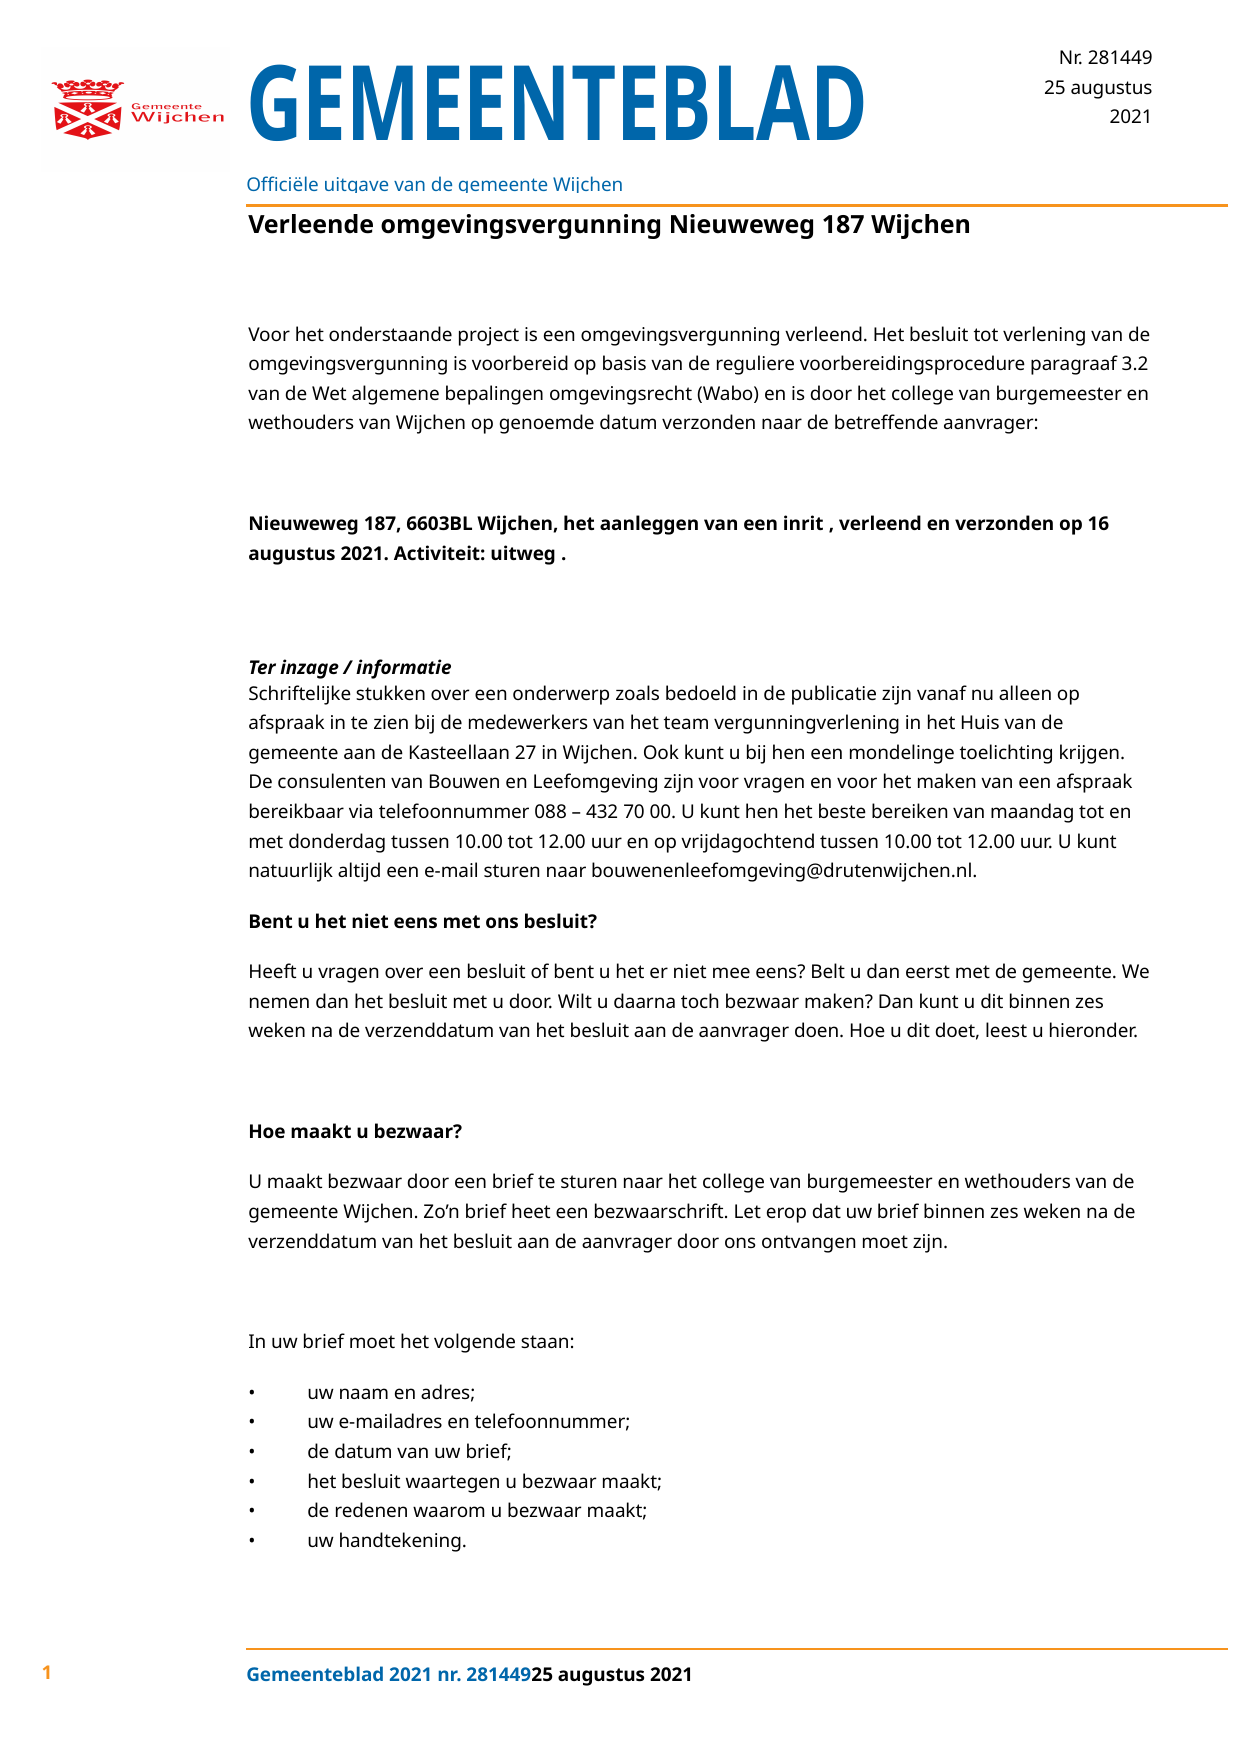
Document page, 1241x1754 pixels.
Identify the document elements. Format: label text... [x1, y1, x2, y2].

text Hoe maakt u bezwaar? [248, 1118, 1152, 1144]
list de redenen waarom u bezwaar maakt; [248, 1497, 1152, 1523]
text Verleende omgevingsvergunning Nieuweweg 187 Wijchen [248, 207, 1152, 241]
picture [41, 47, 231, 172]
text U maakt bezwaar door een brief te sturen naar het college van burgemeester en wethouders van de gemeente Wijchen. Zo’n brief heet een bezwaarschrift. Let erop dat uw brief binnen zes weken na de verzenddatum van het besluit aan de aanvrager door ons ontvangen moet zijn. [248, 1169, 1152, 1254]
text Ter inzage / informatie [248, 654, 1152, 680]
text Heeft u vragen over een besluit of bent u het er niet mee eens? Belt u dan eerst met de gemeente. We nemen dan het besluit met u door. Wilt u daarna toch bezwaar maken? Dan kunt u dit binnen zes weken na de verzenddatum van het besluit aan de aanvrager doen. Hoe u dit doet, leest u hieronder. [248, 958, 1152, 1043]
list het besluit waartegen u bezwaar maakt; [248, 1468, 1152, 1494]
list uw e-mailadres en telefoonnummer; [248, 1409, 1152, 1434]
text Schriftelijke stukken over een onderwerp zoals bedoeld in de publicatie zijn vanaf nu alleen op afspraak in te zien bij de medewerkers van het team vergunningverlening in het Huis van de gemeente aan de Kasteellaan 27 in Wijchen. Ook kunt u bij hen een mondelinge toelichting krijgen. De consulenten van Bouwen en Leefomgeving zijn voor vragen en voor het maken van een afspraak bereikbaar via telefoonnummer 088 – 432 70 00. U kunt hen het beste bereiken van maandag tot en met donderdag tussen 10.00 tot 12.00 uur en op vrijdagochtend tussen 10.00 tot 12.00 uur. U kunt natuurlijk altijd een e-mail sturen naar bouwenenleefomgeving@drutenwijchen.nl. [248, 680, 1152, 883]
text Nieuweweg 187, 6603BL Wijchen, het aanleggen van een inrit , verleend en verzonden op 16 augustus 2021. Activiteit: uitweg . [248, 510, 1152, 566]
list uw naam en adres; [248, 1379, 1152, 1405]
list de datum van uw brief; [248, 1438, 1152, 1464]
text Voor het onderstaande project is een omgevingsvergunning verleend. Het besluit tot verlening van de omgevingsvergunning is voorbereid op basis van de reguliere voorbereidingsprocedure paragraaf 3.2 van de Wet algemene bepalingen omgevingsrecht (Wabo) en is door het college van burgemeester en wethouders van Wijchen op genoemde datum verzonden naar de betreffende aanvrager: [248, 321, 1152, 435]
text In uw brief moet het volgende staan: [248, 1329, 1152, 1354]
text Bent u het niet eens met ons besluit? [248, 908, 1152, 934]
list uw handtekening. [248, 1527, 1152, 1553]
